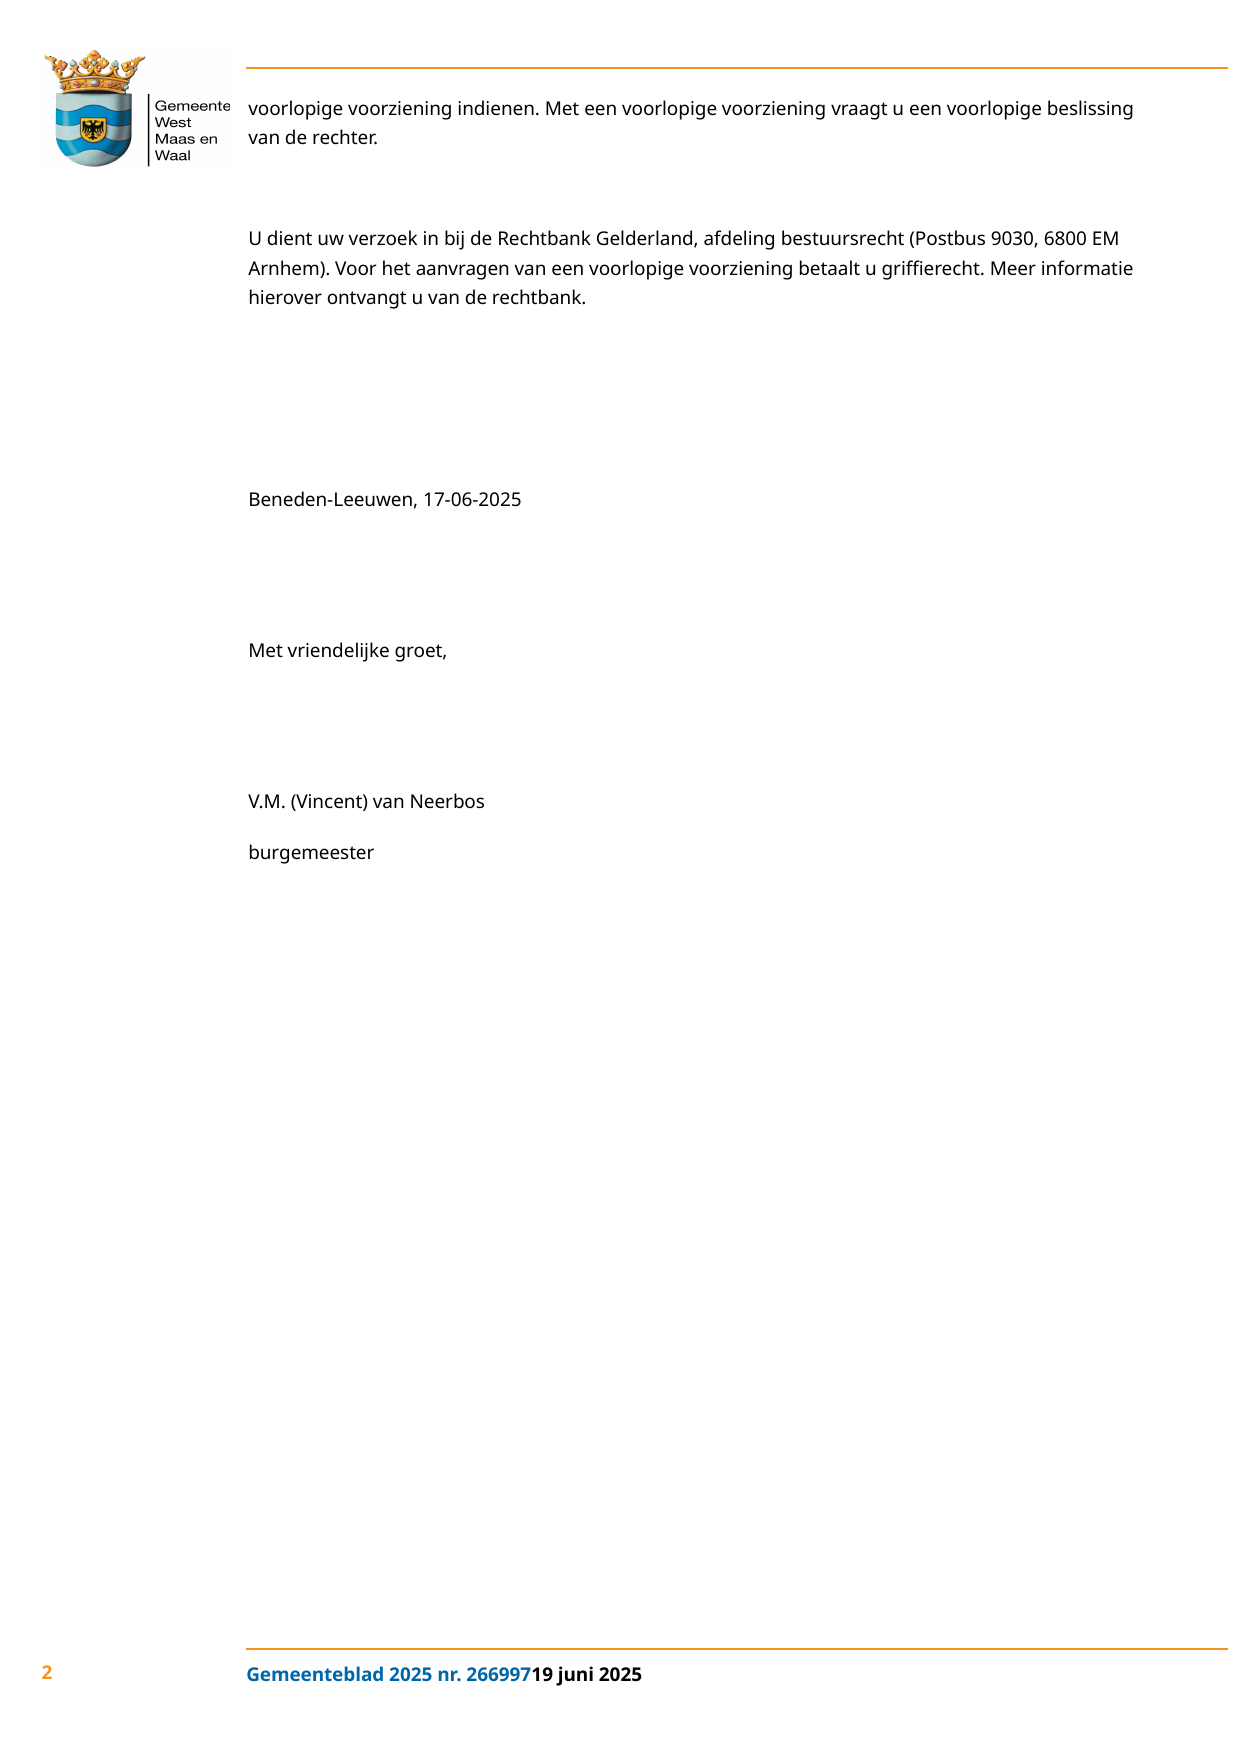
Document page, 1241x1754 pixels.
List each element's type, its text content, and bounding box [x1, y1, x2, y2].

picture [41, 47, 231, 172]
text burgemeester [248, 839, 1152, 865]
text voorlopige voorziening indienen. Met een voorlopige voorziening vraagt u een voorlopige beslissing van de rechter. [248, 95, 1152, 150]
text V.M. (Vincent) van Neerbos [248, 788, 1152, 814]
text Beneden-Leeuwen, 17-06-2025 [248, 486, 1152, 512]
text U dient uw verzoek in bij de Rechtbank Gelderland, afdeling bestuursrecht (Postbus 9030, 6800 EM Arnhem). Voor het aanvragen van een voorlopige voorziening betaalt u griffierecht. Meer informatie hierover ontvangt u van de rechtbank. [248, 225, 1152, 310]
text Met vriendelijke groet, [248, 637, 1152, 663]
